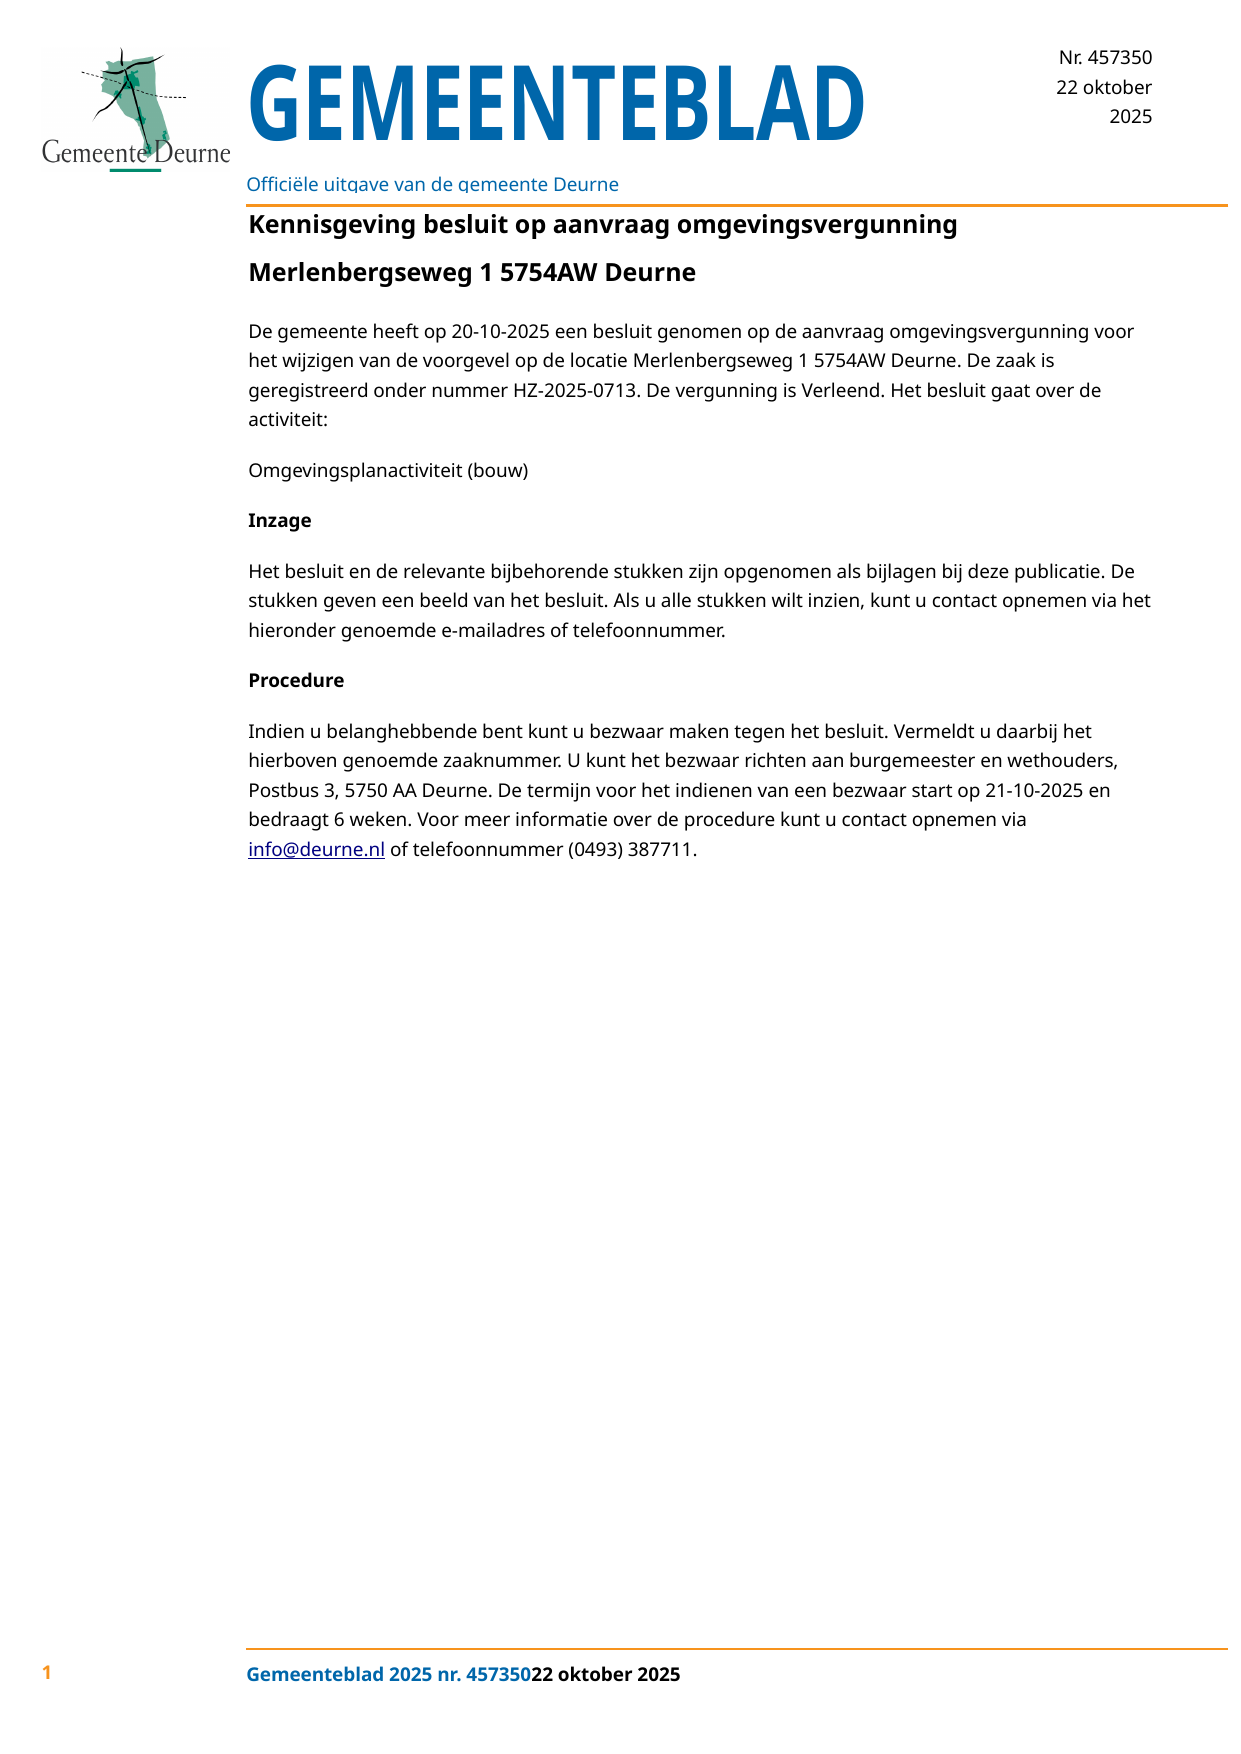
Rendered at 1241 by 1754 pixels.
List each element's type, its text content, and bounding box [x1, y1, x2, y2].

text Het besluit en de relevante bijbehorende stukken zijn opgenomen als bijlagen bij deze publicatie. De stukken geven een beeld van het besluit. Als u alle stukken wilt inzien, kunt u contact opnemen via het hieronder genoemde e-mailadres of telefoonnummer. [248, 558, 1152, 643]
picture [41, 47, 231, 172]
text Indien u belanghebbende bent kunt u bezwaar maken tegen het besluit. Vermeldt u daarbij het hierboven genoemde zaaknummer. U kunt het bezwaar richten aan burgemeester en wethouders, Postbus 3, 5750 AA Deurne. De termijn voor het indienen van een bezwaar start op 21-10-2025 en bedraagt 6 weken. Voor meer informatie over de procedure kunt u contact opnemen via info@deurne.nl of telefoonnummer (0493) 387711. [248, 718, 1152, 862]
text De gemeente heeft op 20-10-2025 een besluit genomen op de aanvraag omgevingsvergunning voor het wijzigen van de voorgevel op de locatie Merlenbergseweg 1 5754AW Deurne. De zaak is geregistreerd onder nummer HZ-2025-0713. De vergunning is Verleend. Het besluit gaat over de activiteit: [248, 318, 1152, 432]
text Kennisgeving besluit op aanvraag omgevingsvergunning Merlenbergseweg 1 5754AW Deurne [248, 207, 1152, 288]
text Omgevingsplanactiviteit (bouw) [248, 457, 1152, 483]
text Procedure [248, 667, 1152, 693]
text Inzage [248, 507, 1152, 533]
